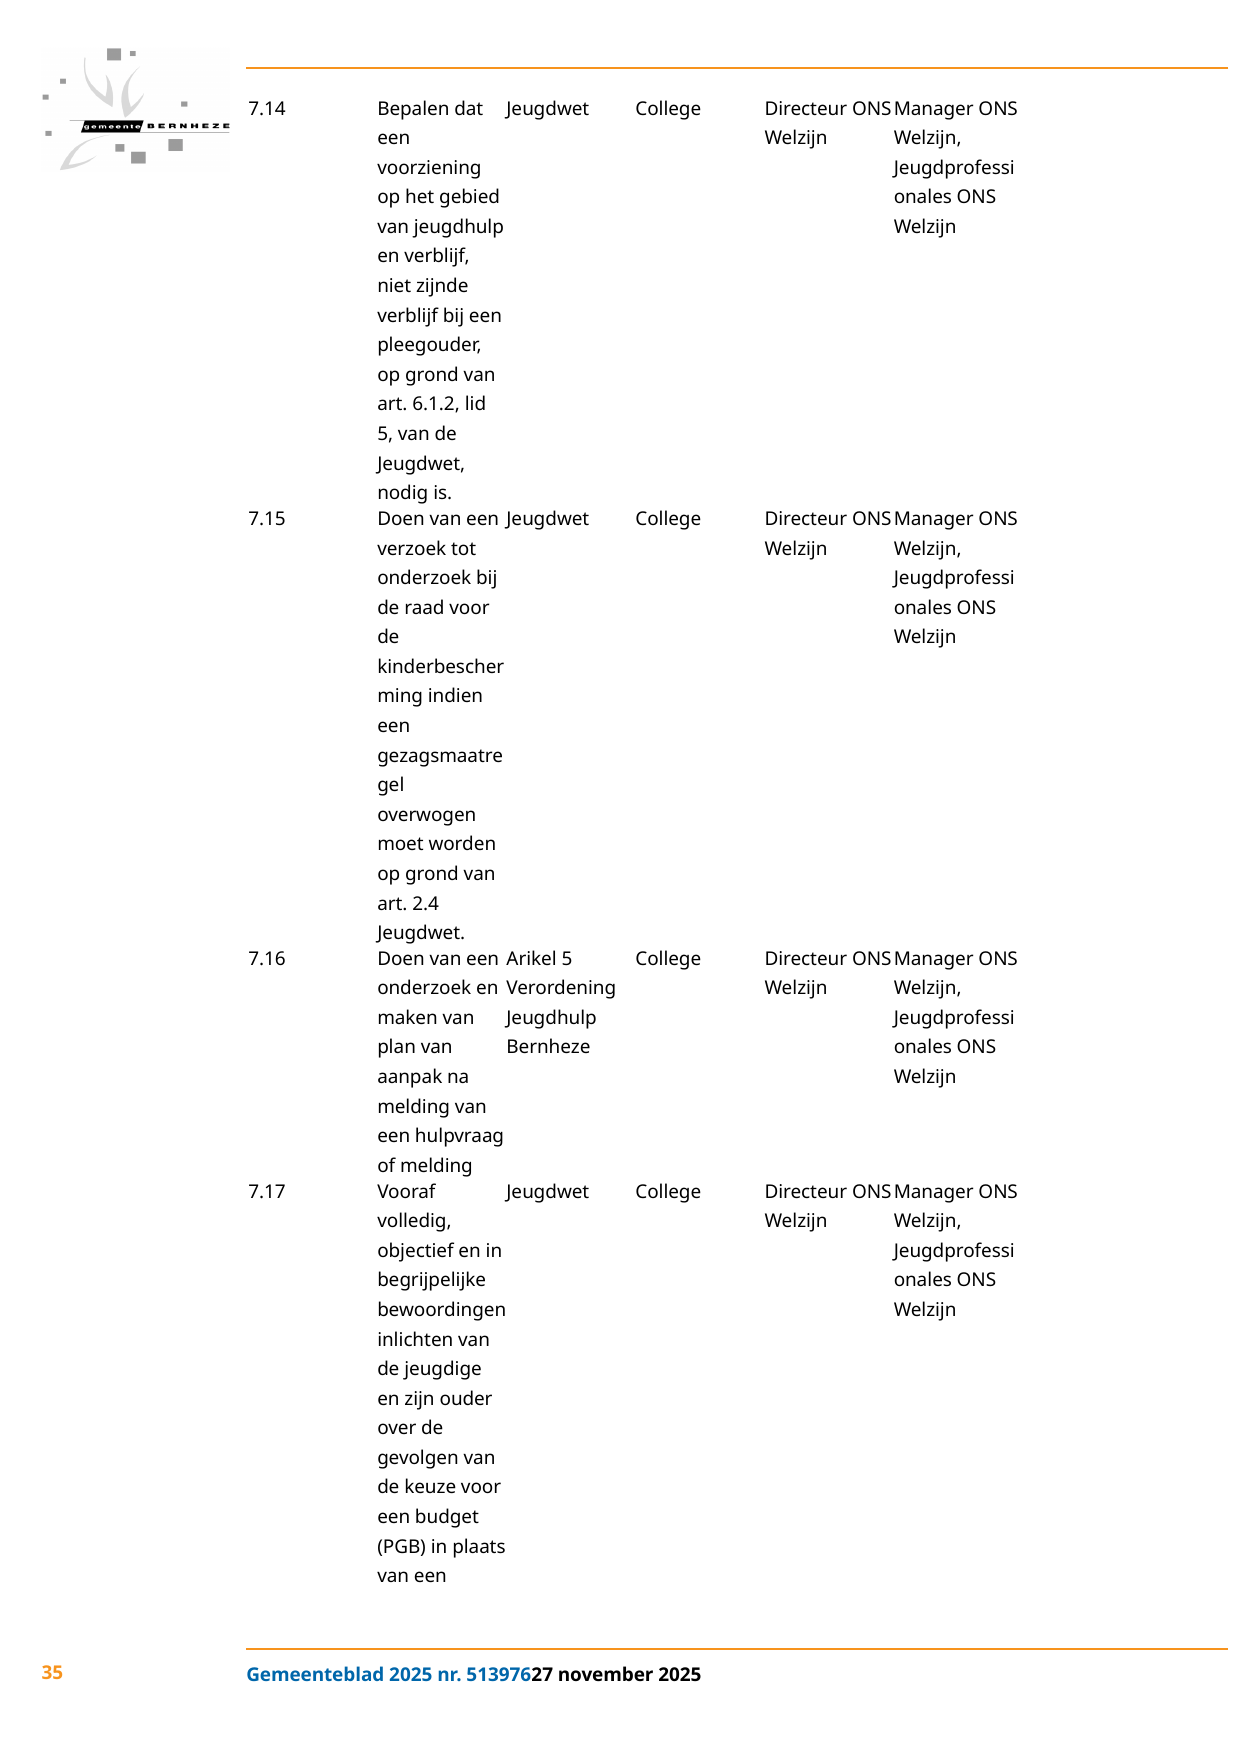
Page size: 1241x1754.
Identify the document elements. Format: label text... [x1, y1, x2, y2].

table_cell Vooraf volledig, objectief en in begrijpelijke bewoordingen inlichten van de jeugdige en zijn ouder over de gevolgen van de keuze voor een budget (PGB) in plaats van een [377, 1178, 506, 1588]
table_cell [1023, 945, 1152, 1178]
table_cell [1023, 505, 1152, 945]
table_cell Manager ONS Welzijn, Jeugdprofessionales ONS Welzijn [894, 95, 1022, 505]
table_cell Directeur ONS Welzijn [764, 95, 893, 505]
picture [41, 47, 231, 172]
table_cell Arikel 5 Verordening Jeugdhulp Bernheze [506, 945, 635, 1178]
table_cell 7.14 [248, 95, 377, 505]
table_cell Directeur ONS Welzijn [764, 945, 893, 1178]
table_cell College [635, 1178, 764, 1588]
table_cell Jeugdwet [506, 505, 635, 945]
table_cell 7.17 [248, 1178, 377, 1588]
table_cell Directeur ONS Welzijn [764, 1178, 893, 1588]
table_cell Directeur ONS Welzijn [764, 505, 893, 945]
table_cell [1023, 1178, 1152, 1588]
table_cell Doen van een onderzoek en maken van plan van aanpak na melding van een hulpvraag of melding [377, 945, 506, 1178]
table_cell Doen van een verzoek tot onderzoek bij de raad voor de kinderbescherming indien een gezagsmaatregel overwogen moet worden op grond van art. 2.4 Jeugdwet. [377, 505, 506, 945]
table_cell Jeugdwet [506, 95, 635, 505]
table_cell 7.16 [248, 945, 377, 1178]
table_cell Manager ONS Welzijn, Jeugdprofessionales ONS Welzijn [894, 1178, 1022, 1588]
table_cell Manager ONS Welzijn, Jeugdprofessionales ONS Welzijn [894, 945, 1022, 1178]
table_cell 7.15 [248, 505, 377, 945]
table_cell College [635, 945, 764, 1178]
table_cell College [635, 505, 764, 945]
table_cell Jeugdwet [506, 1178, 635, 1588]
table_cell [1023, 95, 1152, 505]
table_cell Manager ONS Welzijn, Jeugdprofessionales ONS Welzijn [894, 505, 1022, 945]
table_cell Bepalen dat een voorziening op het gebied van jeugdhulp en verblijf, niet zijnde verblijf bij een pleegouder, op grond van art. 6.1.2, lid 5, van de Jeugdwet, nodig is. [377, 95, 506, 505]
table_cell College [635, 95, 764, 505]
